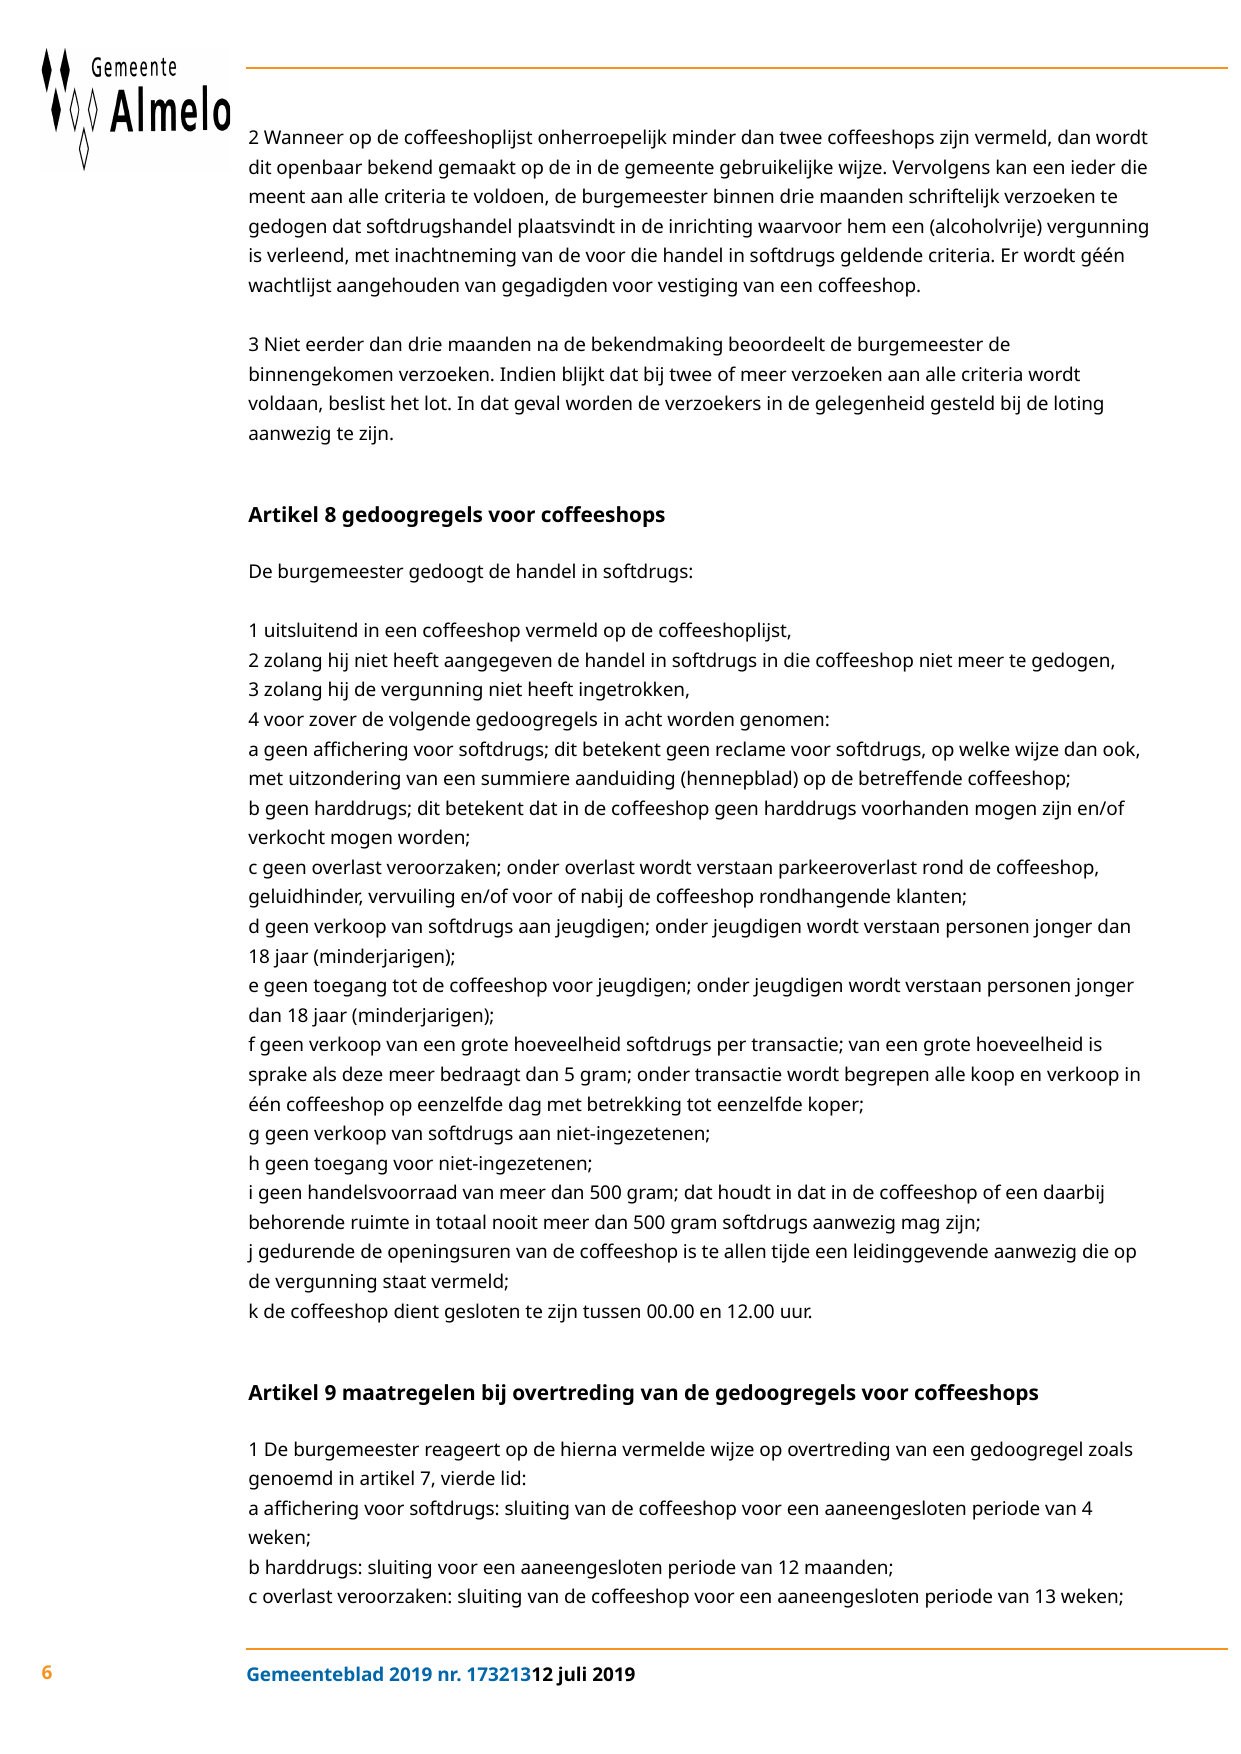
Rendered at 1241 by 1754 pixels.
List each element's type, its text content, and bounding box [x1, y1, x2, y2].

text 1 De burgemeester reageert op de hierna vermelde wijze op overtreding van een gedoogregel zoals genoemd in artikel 7, vierde lid: [248, 1436, 1152, 1491]
text 1 uitsluitend in een coffeeshop vermeld op de coffeeshoplijst, [248, 617, 1152, 643]
text 2 zolang hij niet heeft aangegeven de handel in softdrugs in die coffeeshop niet meer te gedogen, [248, 647, 1152, 673]
text a affichering voor softdrugs: sluiting van de coffeeshop voor een aaneengesloten periode van 4 weken; [248, 1495, 1152, 1550]
text Artikel 9 maatregelen bij overtreding van de gedoogregels voor coffeeshops [248, 1378, 1152, 1406]
text i geen handelsvoorraad van meer dan 500 gram; dat houdt in dat in de coffeeshop of een daarbij behorende ruimte in totaal nooit meer dan 500 gram softdrugs aanwezig mag zijn; [248, 1179, 1152, 1235]
text b geen harddrugs; dit betekent dat in de coffeeshop geen harddrugs voorhanden mogen zijn en/of verkocht mogen worden; [248, 795, 1152, 850]
text j gedurende de openingsuren van de coffeeshop is te allen tijde een leidinggevende aanwezig die op de vergunning staat vermeld; [248, 1239, 1152, 1294]
text c geen overlast veroorzaken; onder overlast wordt verstaan parkeeroverlast rond de coffeeshop, geluidhinder, vervuiling en/of voor of nabij de coffeeshop rondhangende klanten; [248, 854, 1152, 909]
text 3 Niet eerder dan drie maanden na de bekendmaking beoordeelt de burgemeester de binnengekomen verzoeken. Indien blijkt dat bij twee of meer verzoeken aan alle criteria wordt voldaan, beslist het lot. In dat geval worden de verzoekers in de gelegenheid gesteld bij de loting aanwezig te zijn. [248, 331, 1152, 446]
text 2 Wanneer op de coffeeshoplijst onherroepelijk minder dan twee coffeeshops zijn vermeld, dan wordt dit openbaar bekend gemaakt op de in de gemeente gebruikelijke wijze. Vervolgens kan een ieder die meent aan alle criteria te voldoen, de burgemeester binnen drie maanden schriftelijk verzoeken te gedogen dat softdrugshandel plaatsvindt in de inrichting waarvoor hem een (alcoholvrije) vergunning is verleend, met inachtneming van de voor die handel in softdrugs geldende criteria. Er wordt géén wachtlijst aangehouden van gegadigden voor vestiging van een coffeeshop. [248, 124, 1152, 298]
text Artikel 8 gedoogregels voor coffeeshops [248, 500, 1152, 529]
text k de coffeeshop dient gesloten te zijn tussen 00.00 en 12.00 uur. [248, 1298, 1152, 1323]
text a geen affichering voor softdrugs; dit betekent geen reclame voor softdrugs, op welke wijze dan ook, met uitzondering van een summiere aanduiding (hennepblad) op de betreffende coffeeshop; [248, 736, 1152, 791]
text d geen verkoop van softdrugs aan jeugdigen; onder jeugdigen wordt verstaan personen jonger dan 18 jaar (minderjarigen); [248, 913, 1152, 968]
text e geen toegang tot de coffeeshop voor jeugdigen; onder jeugdigen wordt verstaan personen jonger dan 18 jaar (minderjarigen); [248, 972, 1152, 1028]
text 3 zolang hij de vergunning niet heeft ingetrokken, [248, 677, 1152, 702]
text g geen verkoop van softdrugs aan niet-ingezetenen; [248, 1120, 1152, 1146]
text c overlast veroorzaken: sluiting van de coffeeshop voor een aaneengesloten periode van 13 weken; [248, 1584, 1152, 1609]
text De burgemeester gedoogt de handel in softdrugs: [248, 558, 1152, 584]
text 4 voor zover de volgende gedoogregels in acht worden genomen: [248, 706, 1152, 732]
text b harddrugs: sluiting voor een aaneengesloten periode van 12 maanden; [248, 1554, 1152, 1580]
picture [41, 47, 231, 172]
text h geen toegang voor niet-ingezetenen; [248, 1150, 1152, 1176]
text f geen verkoop van een grote hoeveelheid softdrugs per transactie; van een grote hoeveelheid is sprake als deze meer bedraagt dan 5 gram; onder transactie wordt begrepen alle koop en verkoop in één coffeeshop op eenzelfde dag met betrekking tot eenzelfde koper; [248, 1032, 1152, 1116]
